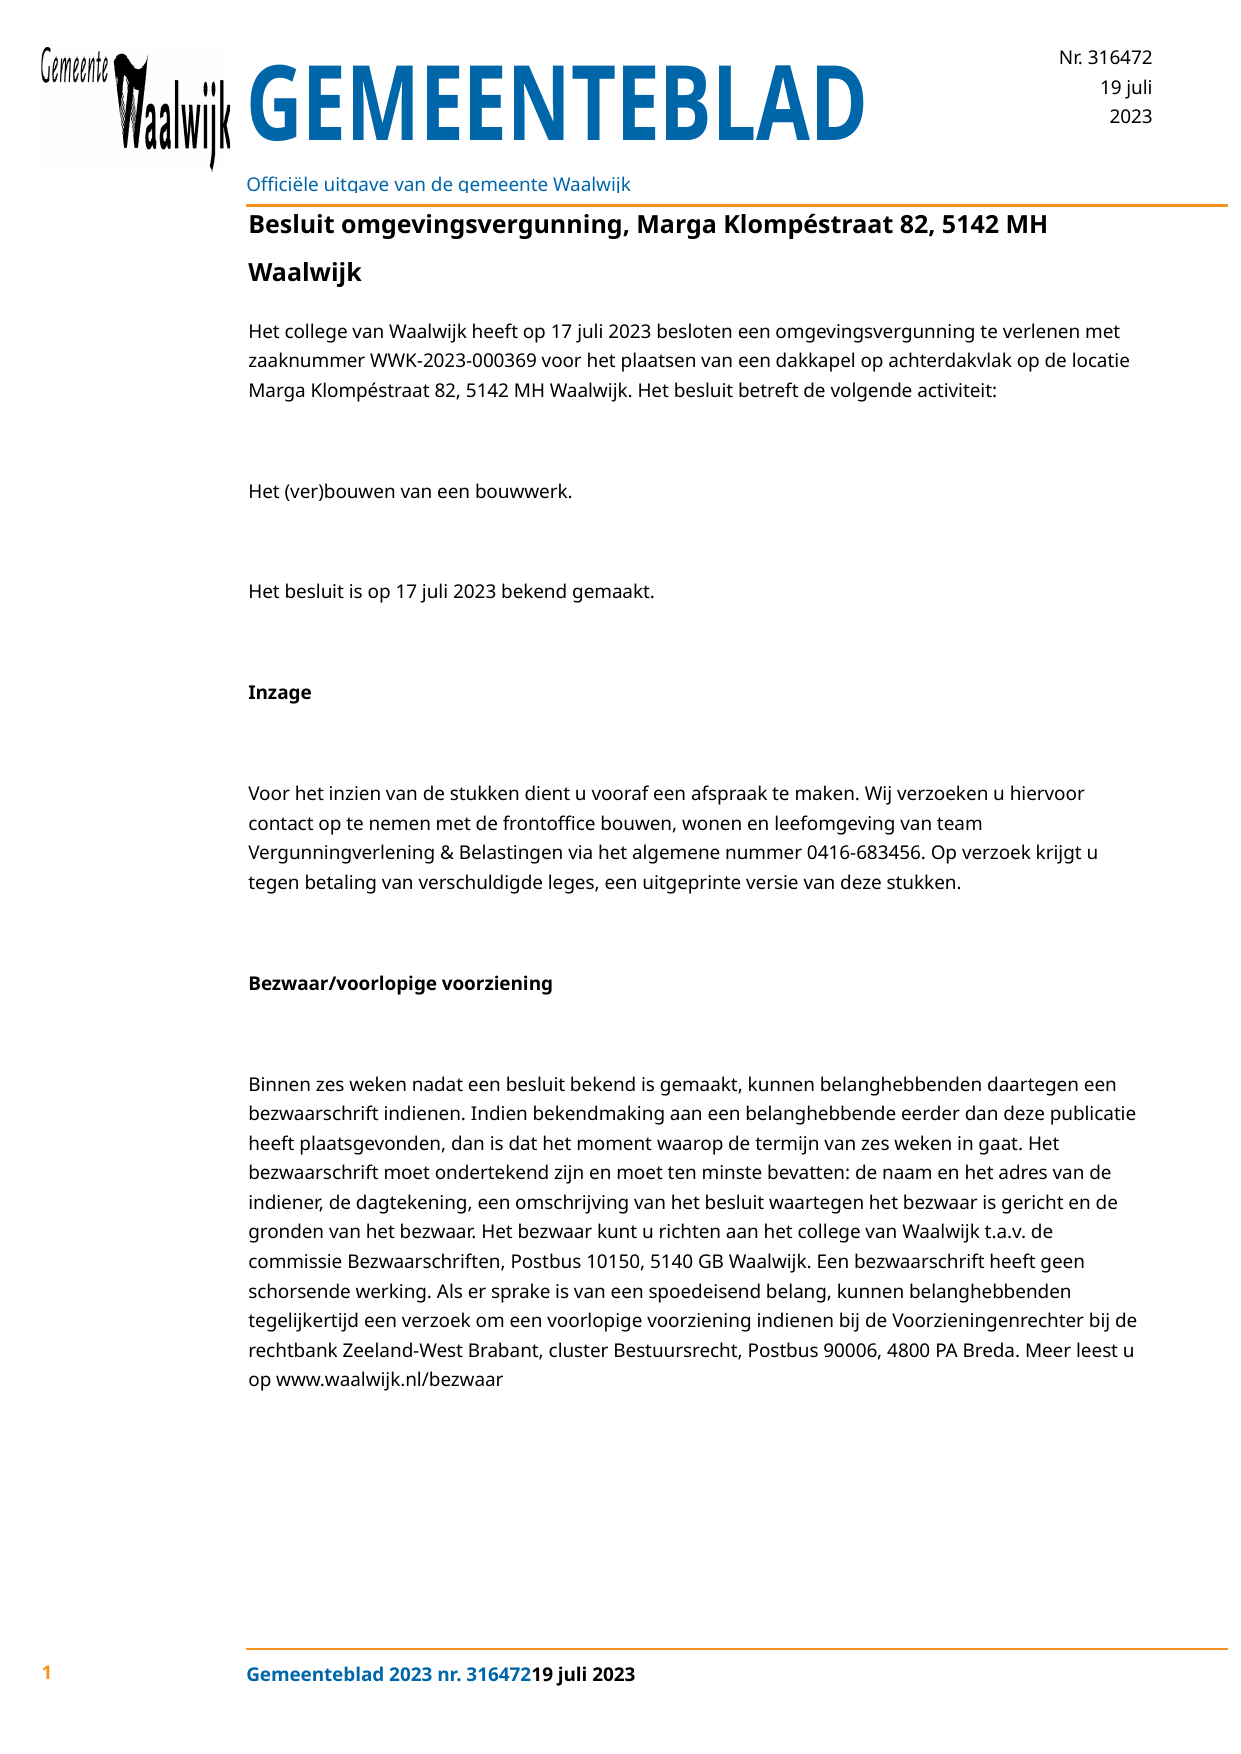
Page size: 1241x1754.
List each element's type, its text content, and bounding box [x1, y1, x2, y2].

picture [41, 47, 231, 172]
text Besluit omgevingsvergunning, Marga Klompéstraat 82, 5142 MH Waalwijk [248, 207, 1152, 288]
text Het college van Waalwijk heeft op 17 juli 2023 besloten een omgevingsvergunning te verlenen met zaaknummer WWK-2023-000369 voor het plaatsen van een dakkapel op achterdakvlak op de locatie Marga Klompéstraat 82, 5142 MH Waalwijk. Het besluit betreft de volgende activiteit: [248, 318, 1152, 403]
text Het besluit is op 17 juli 2023 bekend gemaakt. [248, 579, 1152, 604]
text Bezwaar/voorlopige voorziening [248, 970, 1152, 996]
text Voor het inzien van de stukken dient u vooraf een afspraak te maken. Wij verzoeken u hiervoor contact op te nemen met de frontoffice bouwen, wonen en leefomgeving van team Vergunningverlening & Belastingen via het algemene nummer 0416-683456. Op verzoek krijgt u tegen betaling van verschuldigde leges, een uitgeprinte versie van deze stukken. [248, 780, 1152, 895]
text Het (ver)bouwen van een bouwwerk. [248, 478, 1152, 504]
text Inzage [248, 679, 1152, 705]
text Binnen zes weken nadat een besluit bekend is gemaakt, kunnen belanghebbenden daartegen een bezwaarschrift indienen. Indien bekendmaking aan een belanghebbende eerder dan deze publicatie heeft plaatsgevonden, dan is dat het moment waarop de termijn van zes weken in gaat. Het bezwaarschrift moet ondertekend zijn en moet ten minste bevatten: de naam en het adres van de indiener, de dagtekening, een omschrijving van het besluit waartegen het bezwaar is gericht en de gronden van het bezwaar. Het bezwaar kunt u richten aan het college van Waalwijk t.a.v. de commissie Bezwaarschriften, Postbus 10150, 5140 GB Waalwijk. Een bezwaarschrift heeft geen schorsende werking. Als er sprake is van een spoedeisend belang, kunnen belanghebbenden tegelijkertijd een verzoek om een voorlopige voorziening indienen bij de Voorzieningenrechter bij de rechtbank Zeeland-West Brabant, cluster Bestuursrecht, Postbus 90006, 4800 PA Breda. Meer leest u op www.waalwijk.nl/bezwaar [248, 1071, 1152, 1392]
